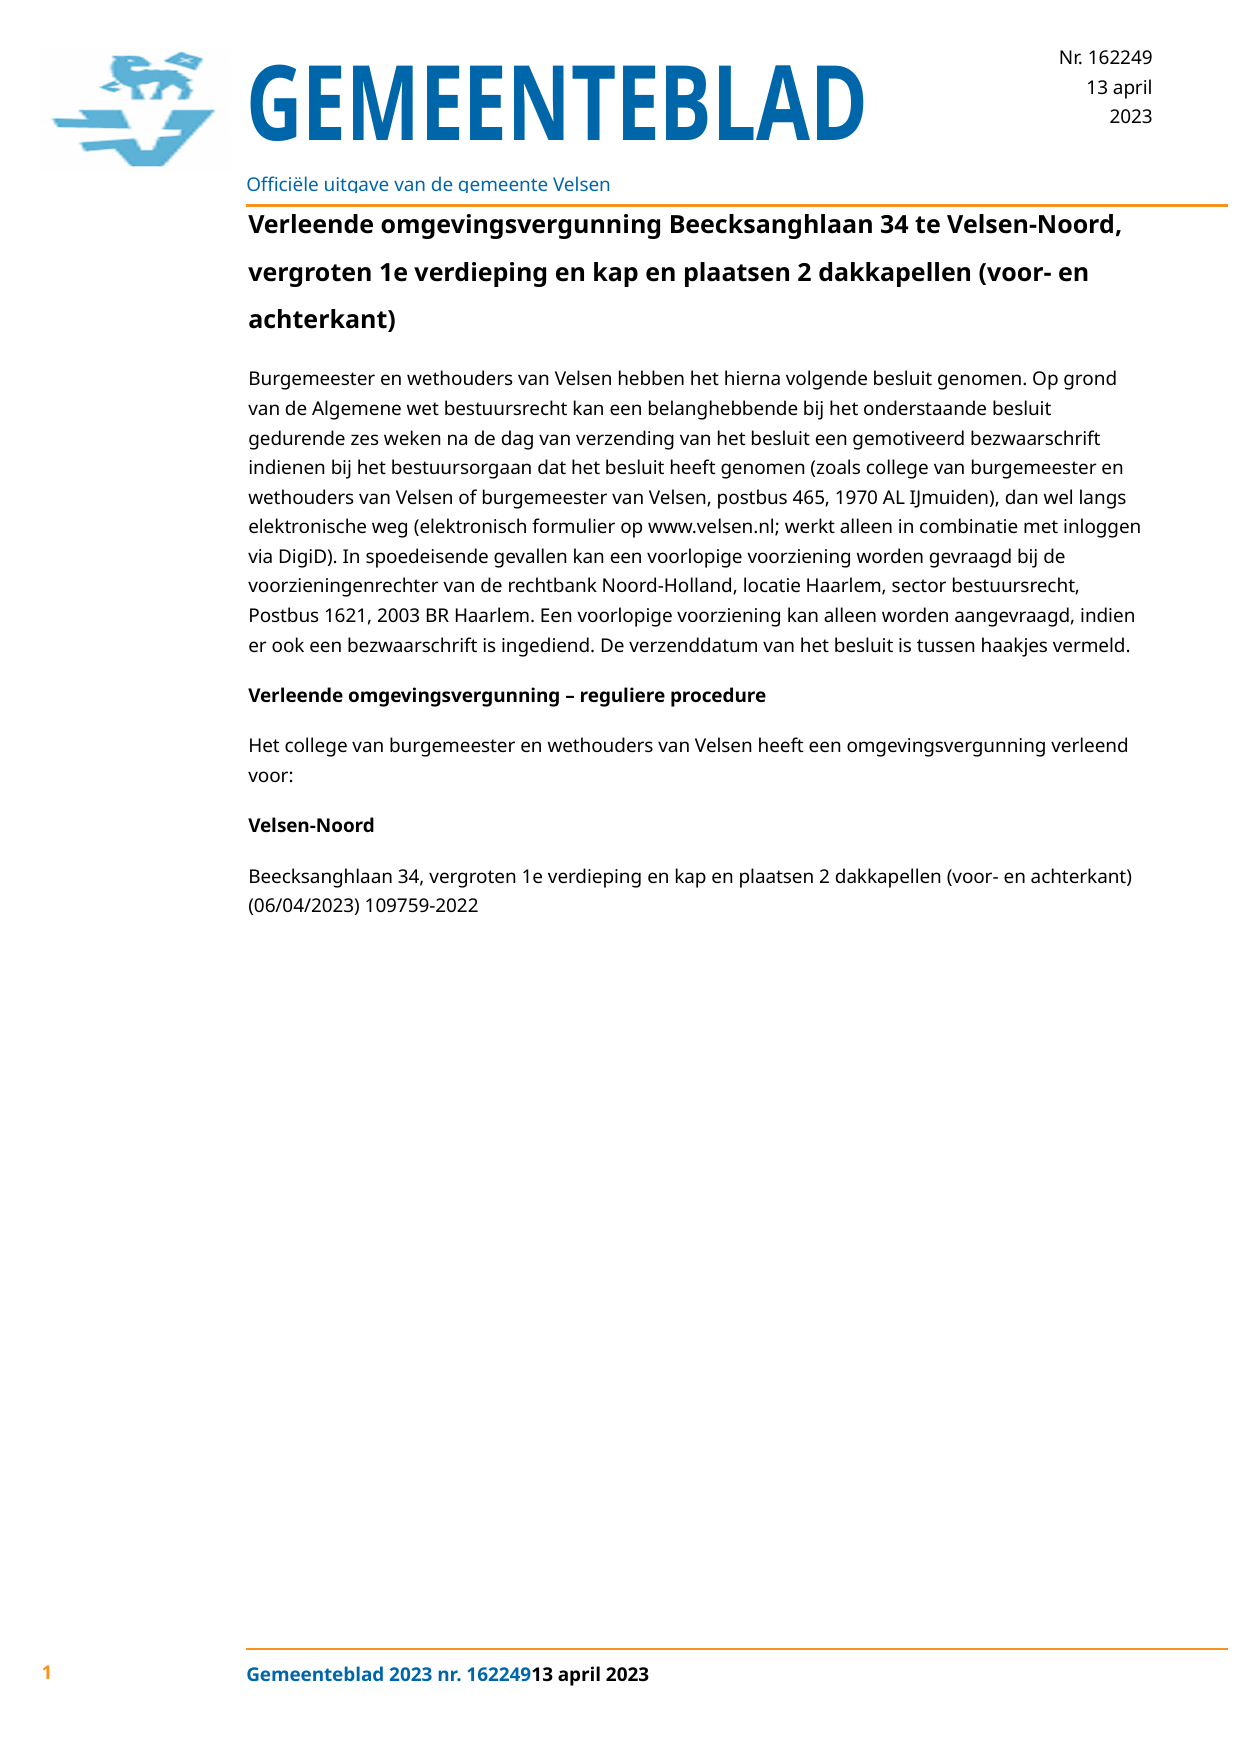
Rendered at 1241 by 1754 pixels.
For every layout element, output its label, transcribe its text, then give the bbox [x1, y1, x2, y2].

text Velsen-Noord [248, 813, 1152, 838]
text Beecksanghlaan 34, vergroten 1e verdieping en kap en plaatsen 2 dakkapellen (voor- en achterkant) (06/04/2023) 109759-2022 [248, 863, 1152, 918]
picture [41, 47, 231, 172]
text Burgemeester en wethouders van Velsen hebben het hierna volgende besluit genomen. Op grond van de Algemene wet bestuursrecht kan een belanghebbende bij het onderstaande besluit gedurende zes weken na de dag van verzending van het besluit een gemotiveerd bezwaarschrift indienen bij het bestuursorgaan dat het besluit heeft genomen (zoals college van burgemeester en wethouders van Velsen of burgemeester van Velsen, postbus 465, 1970 AL IJmuiden), dan wel langs elektronische weg (elektronisch formulier op www.velsen.nl; werkt alleen in combinatie met inloggen via DigiD). In spoedeisende gevallen kan een voorlopige voorziening worden gevraagd bij de voorzieningenrechter van de rechtbank Noord-Holland, locatie Haarlem, sector bestuursrecht, Postbus 1621, 2003 BR Haarlem. Een voorlopige voorziening kan alleen worden aangevraagd, indien er ook een bezwaarschrift is ingediend. De verzenddatum van het besluit is tussen haakjes vermeld. [248, 366, 1152, 657]
text Het college van burgemeester en wethouders van Velsen heeft een omgevingsvergunning verleend voor: [248, 733, 1152, 788]
text Verleende omgevingsvergunning – reguliere procedure [248, 682, 1152, 708]
text Verleende omgevingsvergunning Beecksanghlaan 34 te Velsen-Noord, vergroten 1e verdieping en kap en plaatsen 2 dakkapellen (voor- en achterkant) [248, 207, 1152, 336]
